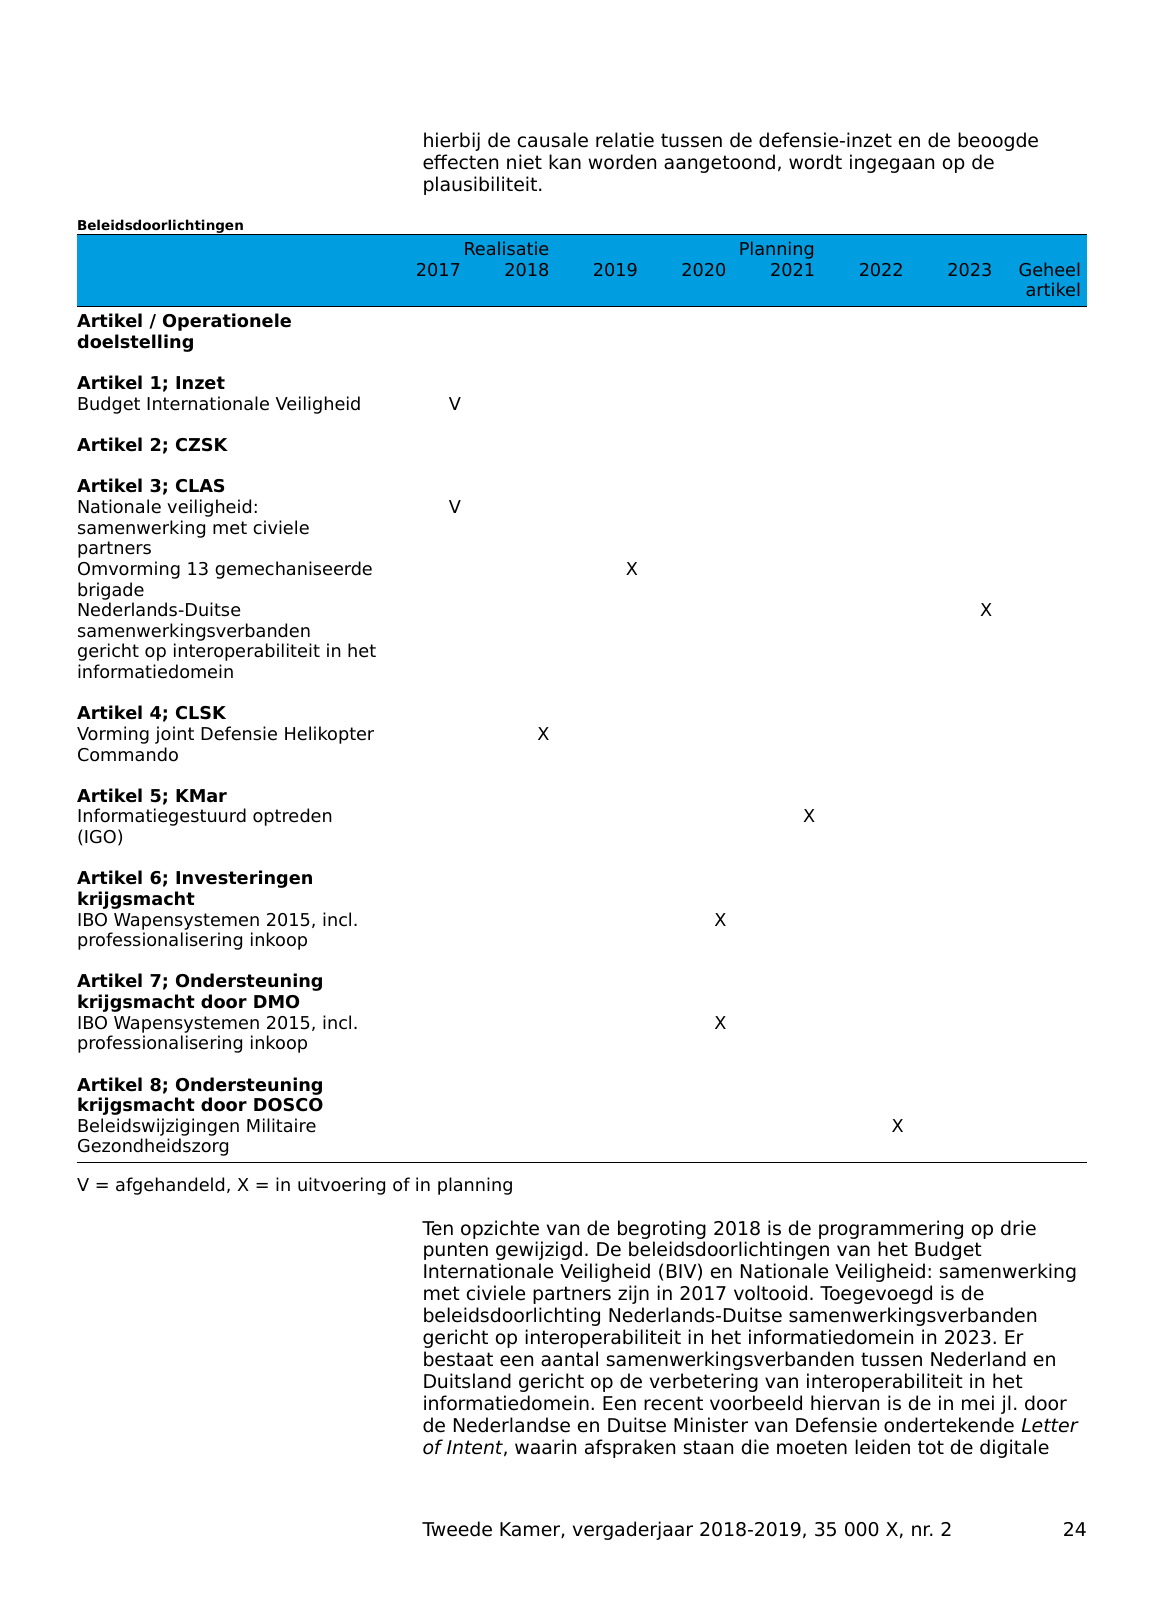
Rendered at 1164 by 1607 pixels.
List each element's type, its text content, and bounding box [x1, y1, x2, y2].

table_cell [732, 559, 821, 600]
table_cell [555, 456, 644, 476]
table_cell [378, 415, 466, 435]
table_cell IBO Wapensystemen 2015, incl. professionalisering inkoop [77, 1013, 378, 1054]
table_cell Artikel 6; Investeringen krijgsmacht [77, 868, 378, 909]
table_cell [644, 1054, 732, 1074]
table_cell [998, 910, 1087, 951]
table_cell [732, 951, 821, 971]
table_cell [555, 765, 644, 786]
table_cell [821, 683, 909, 703]
table_cell [909, 1054, 998, 1074]
table_cell [644, 476, 732, 497]
table_cell [644, 307, 732, 353]
table_cell [821, 951, 909, 971]
table_cell [821, 415, 909, 435]
table_cell [732, 1075, 821, 1116]
table_cell X [909, 600, 998, 683]
table_cell [909, 497, 998, 559]
table_cell [821, 868, 909, 909]
table_cell [555, 703, 644, 724]
table_cell [821, 703, 909, 724]
table_cell [378, 1054, 466, 1074]
table_cell [998, 786, 1087, 806]
table_cell [998, 415, 1087, 435]
table_cell [732, 1116, 821, 1162]
table_cell [998, 373, 1087, 394]
table_cell [466, 1116, 555, 1162]
table_cell [644, 600, 732, 683]
table_cell [821, 910, 909, 951]
table_cell [378, 600, 466, 683]
table_cell [77, 415, 378, 435]
table_cell Geheel artikel [998, 260, 1087, 306]
table_cell [909, 910, 998, 951]
table_cell [555, 868, 644, 909]
table_cell [555, 1054, 644, 1074]
table_cell [998, 1075, 1087, 1116]
table_cell [555, 806, 644, 848]
table_cell [732, 497, 821, 559]
table_cell [998, 765, 1087, 786]
table_cell Informatiegestuurd optreden (IGO) [77, 806, 378, 848]
table_cell [466, 353, 555, 373]
table_cell [909, 806, 998, 848]
table_cell [644, 868, 732, 909]
table_cell [378, 724, 466, 765]
table_cell [378, 1116, 466, 1162]
table_cell [555, 951, 644, 971]
table_cell 2020 [644, 260, 732, 306]
table_cell [909, 476, 998, 497]
table_cell Artikel / Operationele doelstelling [77, 307, 378, 353]
table_cell [732, 868, 821, 909]
table_cell [77, 951, 378, 971]
table_cell [909, 971, 998, 1013]
table_cell [909, 394, 998, 414]
table_cell [732, 1013, 821, 1054]
table_cell [378, 910, 466, 951]
table_cell [909, 415, 998, 435]
table_cell [466, 415, 555, 435]
table_cell [555, 353, 644, 373]
table_cell [998, 1013, 1087, 1054]
table_cell [998, 868, 1087, 909]
table_cell [466, 373, 555, 394]
table_cell [378, 848, 466, 868]
table_cell [998, 394, 1087, 414]
table_cell [644, 497, 732, 559]
table_cell [998, 476, 1087, 497]
table_cell Artikel 8; Ondersteuning krijgsmacht door DOSCO [77, 1075, 378, 1116]
table_cell [909, 307, 998, 353]
table_cell Artikel 3; CLAS [77, 476, 378, 497]
table_cell V [378, 394, 466, 414]
table_cell [644, 786, 732, 806]
table_cell [998, 848, 1087, 868]
table_cell [555, 683, 644, 703]
table_cell [466, 1075, 555, 1116]
table_cell [909, 951, 998, 971]
table_cell [378, 806, 466, 848]
text hierbij de causale relatie tussen de defensie-inzet en de beoogde effecten niet kan worden aangetoond, wordt ingegaan op de plausibiliteit. [422, 130, 1087, 196]
table_cell [998, 559, 1087, 600]
table_cell [466, 951, 555, 971]
table_cell Artikel 5; KMar [77, 786, 378, 806]
table_cell [77, 456, 378, 476]
table_cell 2018 [466, 260, 555, 306]
table_cell [909, 703, 998, 724]
table_cell [77, 848, 378, 868]
table_cell [77, 1054, 378, 1074]
table_cell Realisatie [378, 235, 555, 260]
table_cell [821, 307, 909, 353]
table_cell [555, 910, 644, 951]
table_cell [466, 476, 555, 497]
table_cell [378, 765, 466, 786]
table_cell [77, 260, 378, 306]
table_cell [378, 307, 466, 353]
table_cell IBO Wapensystemen 2015, incl. professionalisering inkoop [77, 910, 378, 951]
table_cell [732, 848, 821, 868]
table_cell [555, 415, 644, 435]
table_cell [466, 806, 555, 848]
table_cell V [378, 497, 466, 559]
table_cell Beleidswijzigingen Militaire Gezondheidszorg [77, 1116, 378, 1162]
table_cell [555, 1075, 644, 1116]
table_cell [644, 724, 732, 765]
table_cell [821, 600, 909, 683]
table_cell [644, 971, 732, 1013]
table_cell [732, 724, 821, 765]
table_cell [555, 307, 644, 353]
table_cell [378, 456, 466, 476]
table_cell [644, 1116, 732, 1162]
table_cell [644, 353, 732, 373]
table_cell [644, 806, 732, 848]
table_cell [909, 353, 998, 373]
text Ten opzichte van de begroting 2018 is de programmering op drie punten gewijzigd. De beleidsdoorlichtingen van het Budget Internationale Veiligheid (BIV) en Nationale Veiligheid: samenwerking met civiele partners zijn in 2017 voltooid. Toegevoegd is de beleidsdoorlichting Nederlands-Duitse samenwerkingsverbanden gericht op interoperabiliteit in het informatiedomein in 2023. Er bestaat een aantal samenwerkingsverbanden tussen Nederland en Duitsland gericht op de verbetering van interoperabiliteit in het informatiedomein. Een recent voorbeeld hiervan is de in mei jl. door de Nederlandse en Duitse Minister van Defensie ondertekende Letter of Intent, waarin afspraken staan die moeten leiden tot de digitale [422, 1217, 1087, 1459]
table_cell [732, 353, 821, 373]
table_cell X [732, 806, 821, 848]
table_cell [732, 971, 821, 1013]
table_cell X [644, 910, 732, 951]
table_cell [732, 456, 821, 476]
table_cell [644, 394, 732, 414]
table_cell [378, 951, 466, 971]
table_cell [644, 456, 732, 476]
table_cell [466, 765, 555, 786]
table_cell [821, 373, 909, 394]
table_cell [77, 235, 378, 260]
table_cell [998, 435, 1087, 456]
table_cell [378, 353, 466, 373]
table_cell [821, 394, 909, 414]
table_cell Vorming joint Defensie Helikopter Commando [77, 724, 378, 765]
table_cell Artikel 7; Ondersteuning krijgsmacht door DMO [77, 971, 378, 1013]
table_cell [732, 786, 821, 806]
table_cell [732, 765, 821, 786]
table_cell [821, 497, 909, 559]
table_cell [909, 435, 998, 456]
table_cell Omvorming 13 gemechaniseerde brigade [77, 559, 378, 600]
table_cell [555, 373, 644, 394]
table_cell [821, 971, 909, 1013]
table_cell [466, 868, 555, 909]
table_cell [378, 373, 466, 394]
table_cell [821, 786, 909, 806]
table_cell [909, 1075, 998, 1116]
table_cell [821, 353, 909, 373]
table_cell [909, 765, 998, 786]
table_cell [555, 394, 644, 414]
table_cell Artikel 2; CZSK [77, 435, 378, 456]
table_cell X [555, 559, 644, 600]
table_cell [998, 456, 1087, 476]
table_cell [998, 235, 1087, 260]
table_cell [466, 683, 555, 703]
table_cell [909, 456, 998, 476]
table_cell [909, 868, 998, 909]
table_cell Budget Internationale Veiligheid [77, 394, 378, 414]
table_cell [466, 497, 555, 559]
table_cell Planning [555, 235, 998, 260]
table_cell [466, 971, 555, 1013]
table_cell V = afgehandeld, X = in uitvoering of in planning [77, 1163, 1087, 1195]
table_cell [644, 1075, 732, 1116]
table_cell [378, 683, 466, 703]
table_cell [555, 971, 644, 1013]
table_cell [732, 1054, 821, 1074]
table_cell [644, 683, 732, 703]
table_cell [466, 910, 555, 951]
table_cell [644, 848, 732, 868]
table_cell 2022 [821, 260, 909, 306]
table_cell Nederlands-Duitse samenwerkingsverbanden gericht op interoperabiliteit in het informatiedomein [77, 600, 378, 683]
table_cell 2023 [909, 260, 998, 306]
table_cell [821, 559, 909, 600]
table_cell Artikel 4; CLSK [77, 703, 378, 724]
table_cell [77, 353, 378, 373]
table_cell [998, 1116, 1087, 1162]
table_cell [378, 559, 466, 600]
table_cell [555, 724, 644, 765]
table_cell X [821, 1116, 909, 1162]
table_cell [466, 435, 555, 456]
table_cell [555, 1013, 644, 1054]
table_cell [821, 724, 909, 765]
table_cell [821, 765, 909, 786]
table_cell [378, 1013, 466, 1054]
table_cell [555, 497, 644, 559]
table_cell [555, 476, 644, 497]
table_cell [644, 415, 732, 435]
table_cell [732, 910, 821, 951]
table_cell [998, 703, 1087, 724]
table_cell [821, 456, 909, 476]
table_cell [821, 848, 909, 868]
table_cell [466, 703, 555, 724]
table_cell [998, 307, 1087, 353]
table_cell [555, 600, 644, 683]
table_cell [644, 435, 732, 456]
table_cell [909, 724, 998, 765]
table_cell [732, 703, 821, 724]
table_cell [909, 1013, 998, 1054]
table_cell [466, 456, 555, 476]
table_cell [378, 971, 466, 1013]
table_cell [466, 1013, 555, 1054]
table_cell X [466, 724, 555, 765]
table_cell Artikel 1; Inzet [77, 373, 378, 394]
table_cell [998, 1054, 1087, 1074]
table_cell [466, 394, 555, 414]
table_cell [732, 435, 821, 456]
table_cell [555, 435, 644, 456]
table_cell [378, 476, 466, 497]
table_cell [466, 1054, 555, 1074]
table_cell [821, 435, 909, 456]
table_cell Nationale veiligheid: samenwerking met civiele partners [77, 497, 378, 559]
table_cell [821, 1054, 909, 1074]
table_cell [909, 373, 998, 394]
table_cell [77, 683, 378, 703]
table_cell [378, 868, 466, 909]
table_cell [732, 394, 821, 414]
table_cell [644, 703, 732, 724]
table_cell [732, 373, 821, 394]
table_cell 2019 [555, 260, 644, 306]
table_cell [644, 765, 732, 786]
table_cell [909, 559, 998, 600]
table_cell 2021 [732, 260, 821, 306]
table_cell [821, 476, 909, 497]
table_cell [998, 600, 1087, 683]
table_cell [466, 307, 555, 353]
table_cell [466, 600, 555, 683]
table_cell [998, 497, 1087, 559]
table_cell [821, 806, 909, 848]
table_cell [378, 703, 466, 724]
table_cell [732, 415, 821, 435]
table_cell [732, 683, 821, 703]
table_cell [466, 848, 555, 868]
table_cell [998, 951, 1087, 971]
table_cell [466, 786, 555, 806]
table_cell X [644, 1013, 732, 1054]
table_cell [998, 353, 1087, 373]
table_cell [378, 786, 466, 806]
table_cell [821, 1075, 909, 1116]
table_cell [909, 848, 998, 868]
table_cell [732, 476, 821, 497]
table_cell [77, 765, 378, 786]
table_cell [555, 848, 644, 868]
table_cell [644, 951, 732, 971]
table_cell [644, 559, 732, 600]
table_cell [998, 806, 1087, 848]
table_header Beleidsdoorlichtingen [77, 218, 1087, 233]
table_cell [732, 600, 821, 683]
table_cell [466, 559, 555, 600]
table_cell [998, 724, 1087, 765]
table_cell [909, 683, 998, 703]
table_cell [555, 786, 644, 806]
table_cell [378, 1075, 466, 1116]
table_cell [998, 683, 1087, 703]
table_cell [644, 373, 732, 394]
table_cell [909, 1116, 998, 1162]
table_cell [732, 307, 821, 353]
table_cell [821, 1013, 909, 1054]
table_cell [555, 1116, 644, 1162]
table_cell [378, 435, 466, 456]
table_cell [998, 971, 1087, 1013]
table_cell 2017 [378, 260, 466, 306]
table_cell [909, 786, 998, 806]
